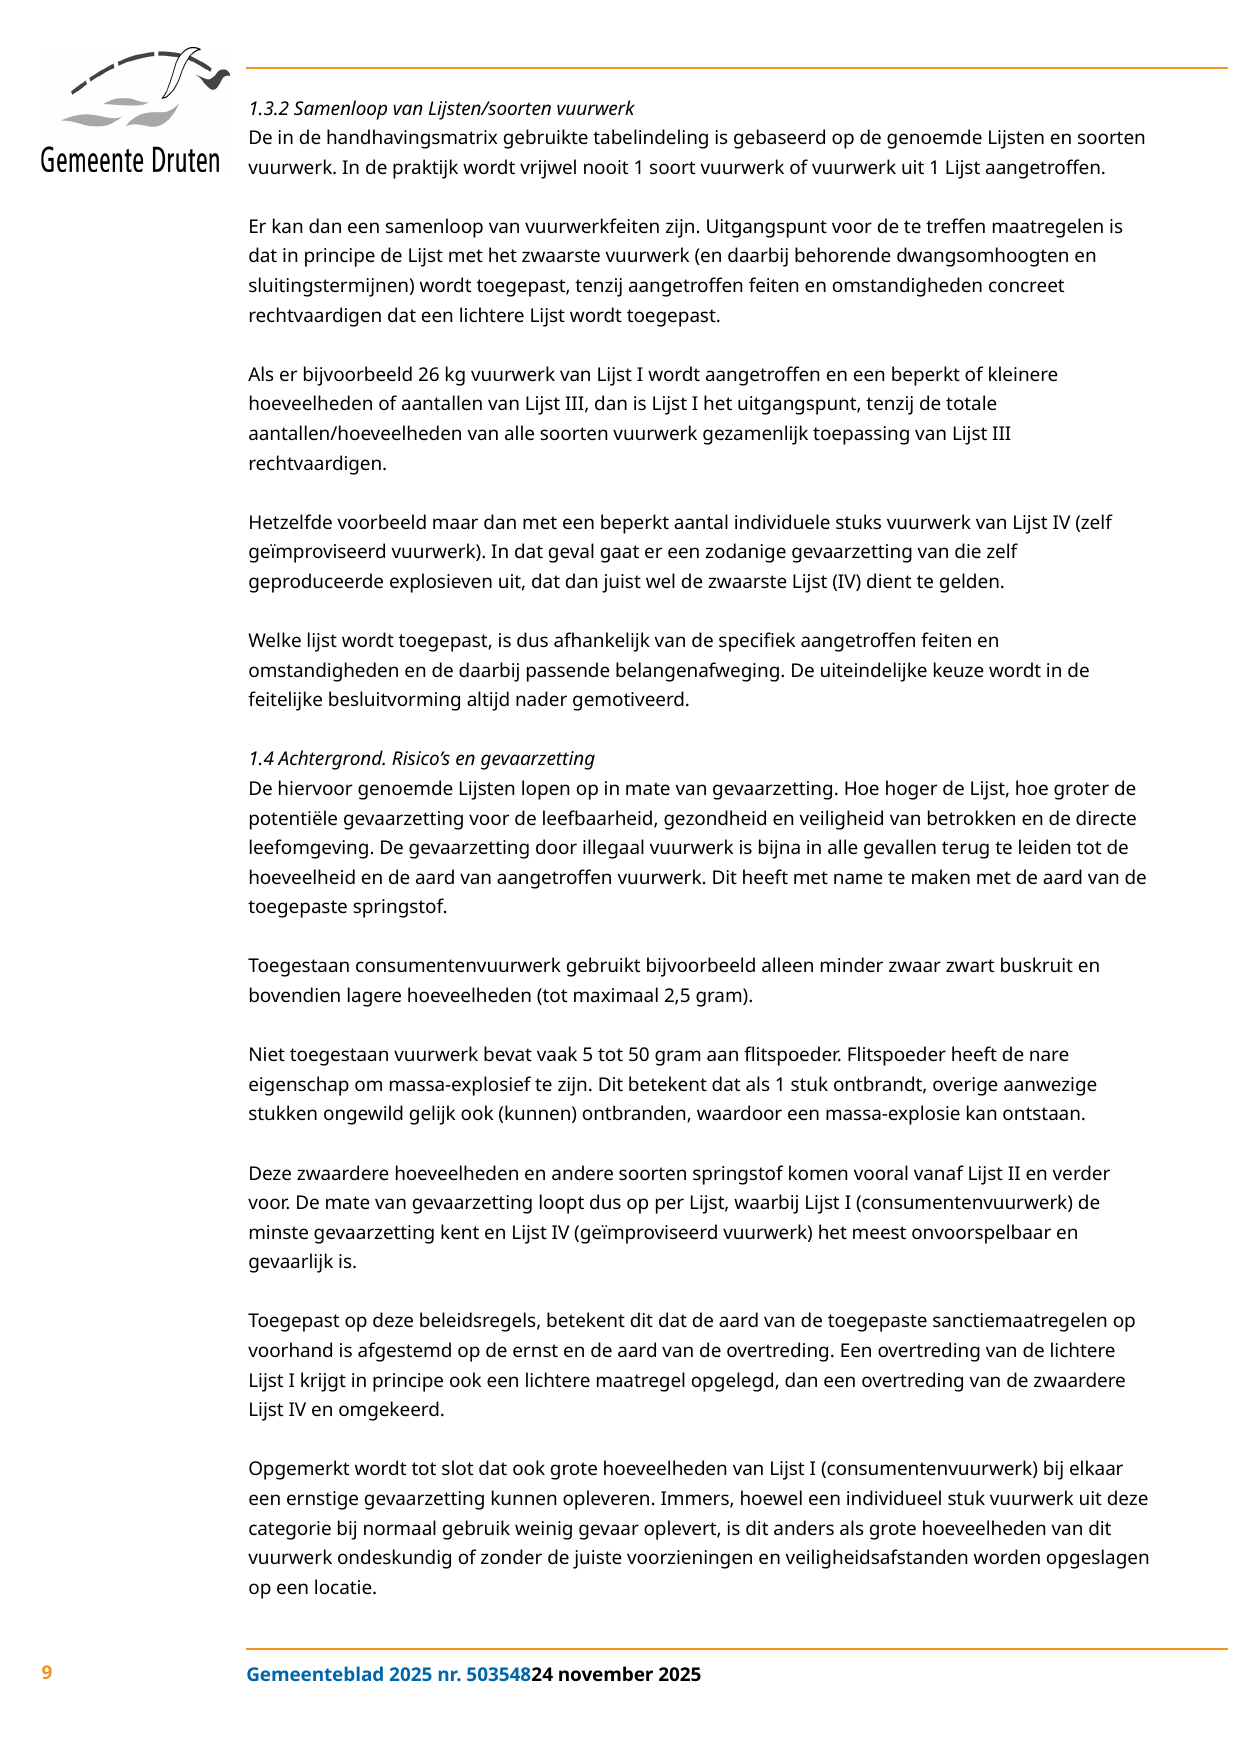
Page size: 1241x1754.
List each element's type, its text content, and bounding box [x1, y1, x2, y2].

text De hiervoor genoemde Lijsten lopen op in mate van gevaarzetting. Hoe hoger de Lijst, hoe groter de potentiële gevaarzetting voor de leefbaarheid, gezondheid en veiligheid van betrokken en de directe leefomgeving. De gevaarzetting door illegaal vuurwerk is bijna in alle gevallen terug te leiden tot de hoeveelheid en de aard van aangetroffen vuurwerk. Dit heeft met name te maken met de aard van de toegepaste springstof. [248, 775, 1152, 919]
text Als er bijvoorbeeld 26 kg vuurwerk van Lijst I wordt aangetroffen en een beperkt of kleinere hoeveelheden of aantallen van Lijst III, dan is Lijst I het uitgangspunt, tenzij de totale aantallen/hoeveelheden van alle soorten vuurwerk gezamenlijk toepassing van Lijst III rechtvaardigen. [248, 361, 1152, 476]
text Er kan dan een samenloop van vuurwerkfeiten zijn. Uitgangspunt voor de te treffen maatregelen is dat in principe de Lijst met het zwaarste vuurwerk (en daarbij behorende dwangsomhoogten en sluitingstermijnen) wordt toegepast, tenzij aangetroffen feiten en omstandigheden concreet rechtvaardigen dat een lichtere Lijst wordt toegepast. [248, 213, 1152, 328]
text 1.3.2 Samenloop van Lijsten/soorten vuurwerk [248, 95, 1152, 121]
text Deze zwaardere hoeveelheden en andere soorten springstof komen vooral vanaf Lijst II en verder voor. De mate van gevaarzetting loopt dus op per Lijst, waarbij Lijst I (consumentenvuurwerk) de minste gevaarzetting kent en Lijst IV (geïmproviseerd vuurwerk) het meest onvoorspelbaar en gevaarlijk is. [248, 1160, 1152, 1274]
text Opgemerkt wordt tot slot dat ook grote hoeveelheden van Lijst I (consumentenvuurwerk) bij elkaar een ernstige gevaarzetting kunnen opleveren. Immers, hoewel een individueel stuk vuurwerk uit deze categorie bij normaal gebruik weinig gevaar oplevert, is dit anders als grote hoeveelheden van dit vuurwerk ondeskundig of zonder de juiste voorzieningen en veiligheidsafstanden worden opgeslagen op een locatie. [248, 1456, 1152, 1600]
text Niet toegestaan vuurwerk bevat vaak 5 tot 50 gram aan flitspoeder. Flitspoeder heeft de nare eigenschap om massa-explosief te zijn. Dit betekent dat als 1 stuk ontbrandt, overige aanwezige stukken ongewild gelijk ook (kunnen) ontbranden, waardoor een massa-explosie kan ontstaan. [248, 1041, 1152, 1126]
text De in de handhavingsmatrix gebruikte tabelindeling is gebaseerd op de genoemde Lijsten en soorten vuurwerk. In de praktijk wordt vrijwel nooit 1 soort vuurwerk of vuurwerk uit 1 Lijst aangetroffen. [248, 124, 1152, 180]
text Welke lijst wordt toegepast, is dus afhankelijk van de specifiek aangetroffen feiten en omstandigheden en de daarbij passende belangenafweging. De uiteindelijke keuze wordt in de feitelijke besluitvorming altijd nader gemotiveerd. [248, 627, 1152, 712]
text Toegepast op deze beleidsregels, betekent dit dat de aard van de toegepaste sanctiemaatregelen op voorhand is afgestemd op de ernst en de aard van de overtreding. Een overtreding van de lichtere Lijst I krijgt in principe ook een lichtere maatregel opgelegd, dan een overtreding van de zwaardere Lijst IV en omgekeerd. [248, 1308, 1152, 1422]
text Hetzelfde voorbeeld maar dan met een beperkt aantal individuele stuks vuurwerk van Lijst IV (zelf geïmproviseerd vuurwerk). In dat geval gaat er een zodanige gevaarzetting van die zelf geproduceerde explosieven uit, dat dan juist wel de zwaarste Lijst (IV) dient te gelden. [248, 509, 1152, 594]
text 1.4 Achtergrond. Risico’s en gevaarzetting [248, 746, 1152, 771]
text Toegestaan consumentenvuurwerk gebruikt bijvoorbeeld alleen minder zwaar zwart buskruit en bovendien lagere hoeveelheden (tot maximaal 2,5 gram). [248, 953, 1152, 1008]
picture [41, 47, 231, 172]
